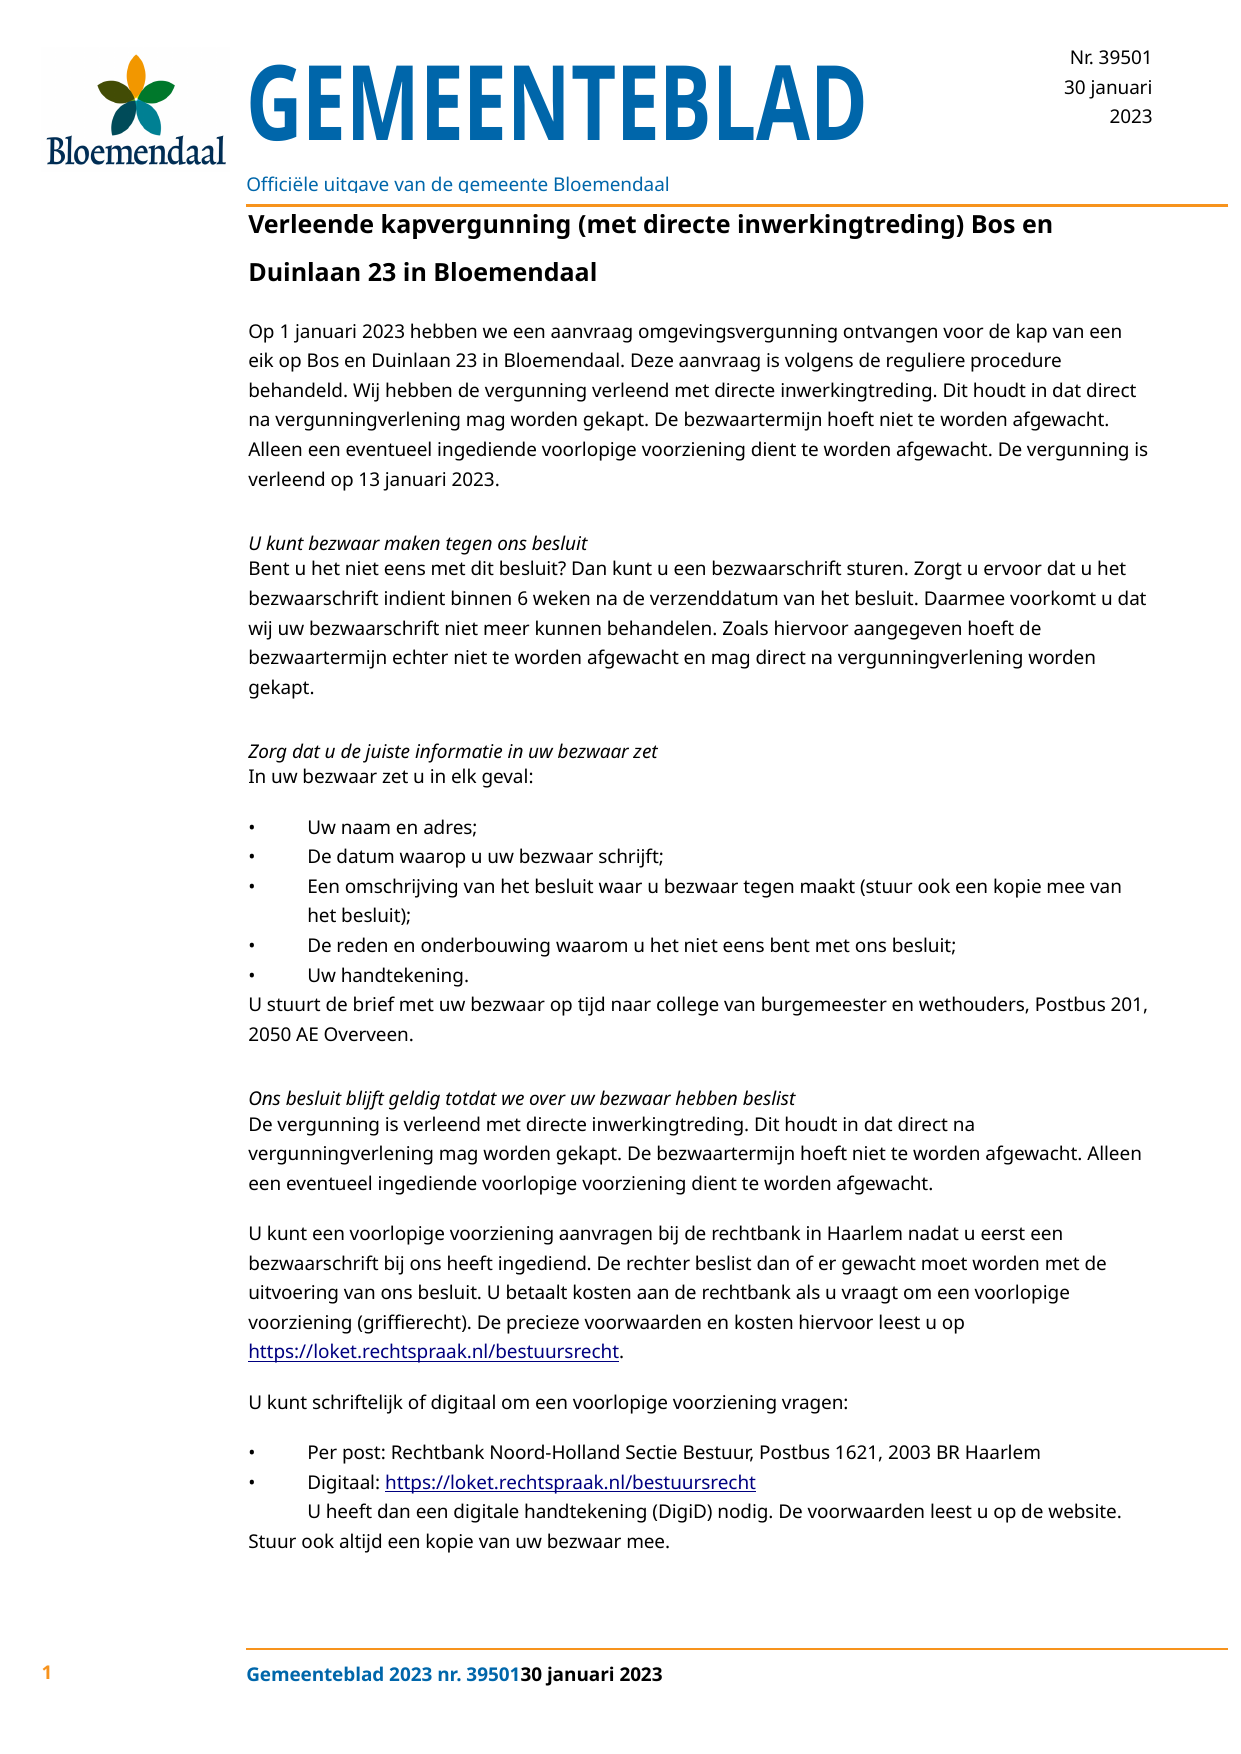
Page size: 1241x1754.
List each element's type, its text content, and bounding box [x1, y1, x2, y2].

list Uw naam en adres; [248, 814, 1152, 840]
list Een omschrijving van het besluit waar u bezwaar tegen maakt (stuur ook een kopie mee van het besluit); [248, 873, 1152, 928]
text De vergunning is verleend met directe inwerkingtreding. Dit houdt in dat direct na vergunningverlening mag worden gekapt. De bezwaartermijn hoeft niet te worden afgewacht. Alleen een eventueel ingediende voorlopige voorziening dient te worden afgewacht. [248, 1111, 1152, 1196]
text U kunt bezwaar maken tegen ons besluit [248, 530, 1152, 556]
text In uw bezwaar zet u in elk geval: [248, 763, 1152, 789]
text U stuurt de brief met uw bezwaar op tijd naar college van burgemeester en wethouders, Postbus 201, 2050 AE Overveen. [248, 991, 1152, 1047]
list U heeft dan een digitale handtekening (DigiD) nodig. De voorwaarden leest u op de website. [248, 1499, 1152, 1524]
picture [41, 47, 231, 172]
text U kunt schriftelijk of digitaal om een voorlopige voorziening vragen: [248, 1389, 1152, 1415]
text Verleende kapvergunning (met directe inwerkingtreding) Bos en Duinlaan 23 in Bloemendaal [248, 207, 1152, 288]
text Zorg dat u de juiste informatie in uw bezwaar zet [248, 738, 1152, 763]
list Per post: Rechtbank Noord-Holland Sectie Bestuur, Postbus 1621, 2003 BR Haarlem [248, 1439, 1152, 1465]
list Uw handtekening. [248, 962, 1152, 988]
text Stuur ook altijd een kopie van uw bezwaar mee. [248, 1528, 1152, 1554]
text Ons besluit blijft geldig totdat we over uw bezwaar hebben beslist [248, 1085, 1152, 1111]
list De reden en onderbouwing waarom u het niet eens bent met ons besluit; [248, 932, 1152, 958]
text U kunt een voorlopige voorziening aanvragen bij de rechtbank in Haarlem nadat u eerst een bezwaarschrift bij ons heeft ingediend. De rechter beslist dan of er gewacht moet worden met de uitvoering van ons besluit. U betaalt kosten aan de rechtbank als u vraagt om een voorlopige voorziening (griffierecht). De precieze voorwaarden en kosten hiervoor leest u op https://loket.rechtspraak.nl/bestuursrecht. [248, 1220, 1152, 1364]
list Digitaal: https://loket.rechtspraak.nl/bestuursrecht [248, 1469, 1152, 1495]
list De datum waarop u uw bezwaar schrijft; [248, 843, 1152, 869]
text Bent u het niet eens met dit besluit? Dan kunt u een bezwaarschrift sturen. Zorgt u ervoor dat u het bezwaarschrift indient binnen 6 weken na de verzenddatum van het besluit. Daarmee voorkomt u dat wij uw bezwaarschrift niet meer kunnen behandelen. Zoals hiervoor aangegeven hoeft de bezwaartermijn echter niet te worden afgewacht en mag direct na vergunningverlening worden gekapt. [248, 556, 1152, 699]
text Op 1 januari 2023 hebben we een aanvraag omgevingsvergunning ontvangen voor de kap van een eik op Bos en Duinlaan 23 in Bloemendaal. Deze aanvraag is volgens de reguliere procedure behandeld. Wij hebben de vergunning verleend met directe inwerkingtreding. Dit houdt in dat direct na vergunningverlening mag worden gekapt. De bezwaartermijn hoeft niet te worden afgewacht. Alleen een eventueel ingediende voorlopige voorziening dient te worden afgewacht. De vergunning is verleend op 13 januari 2023. [248, 318, 1152, 492]
